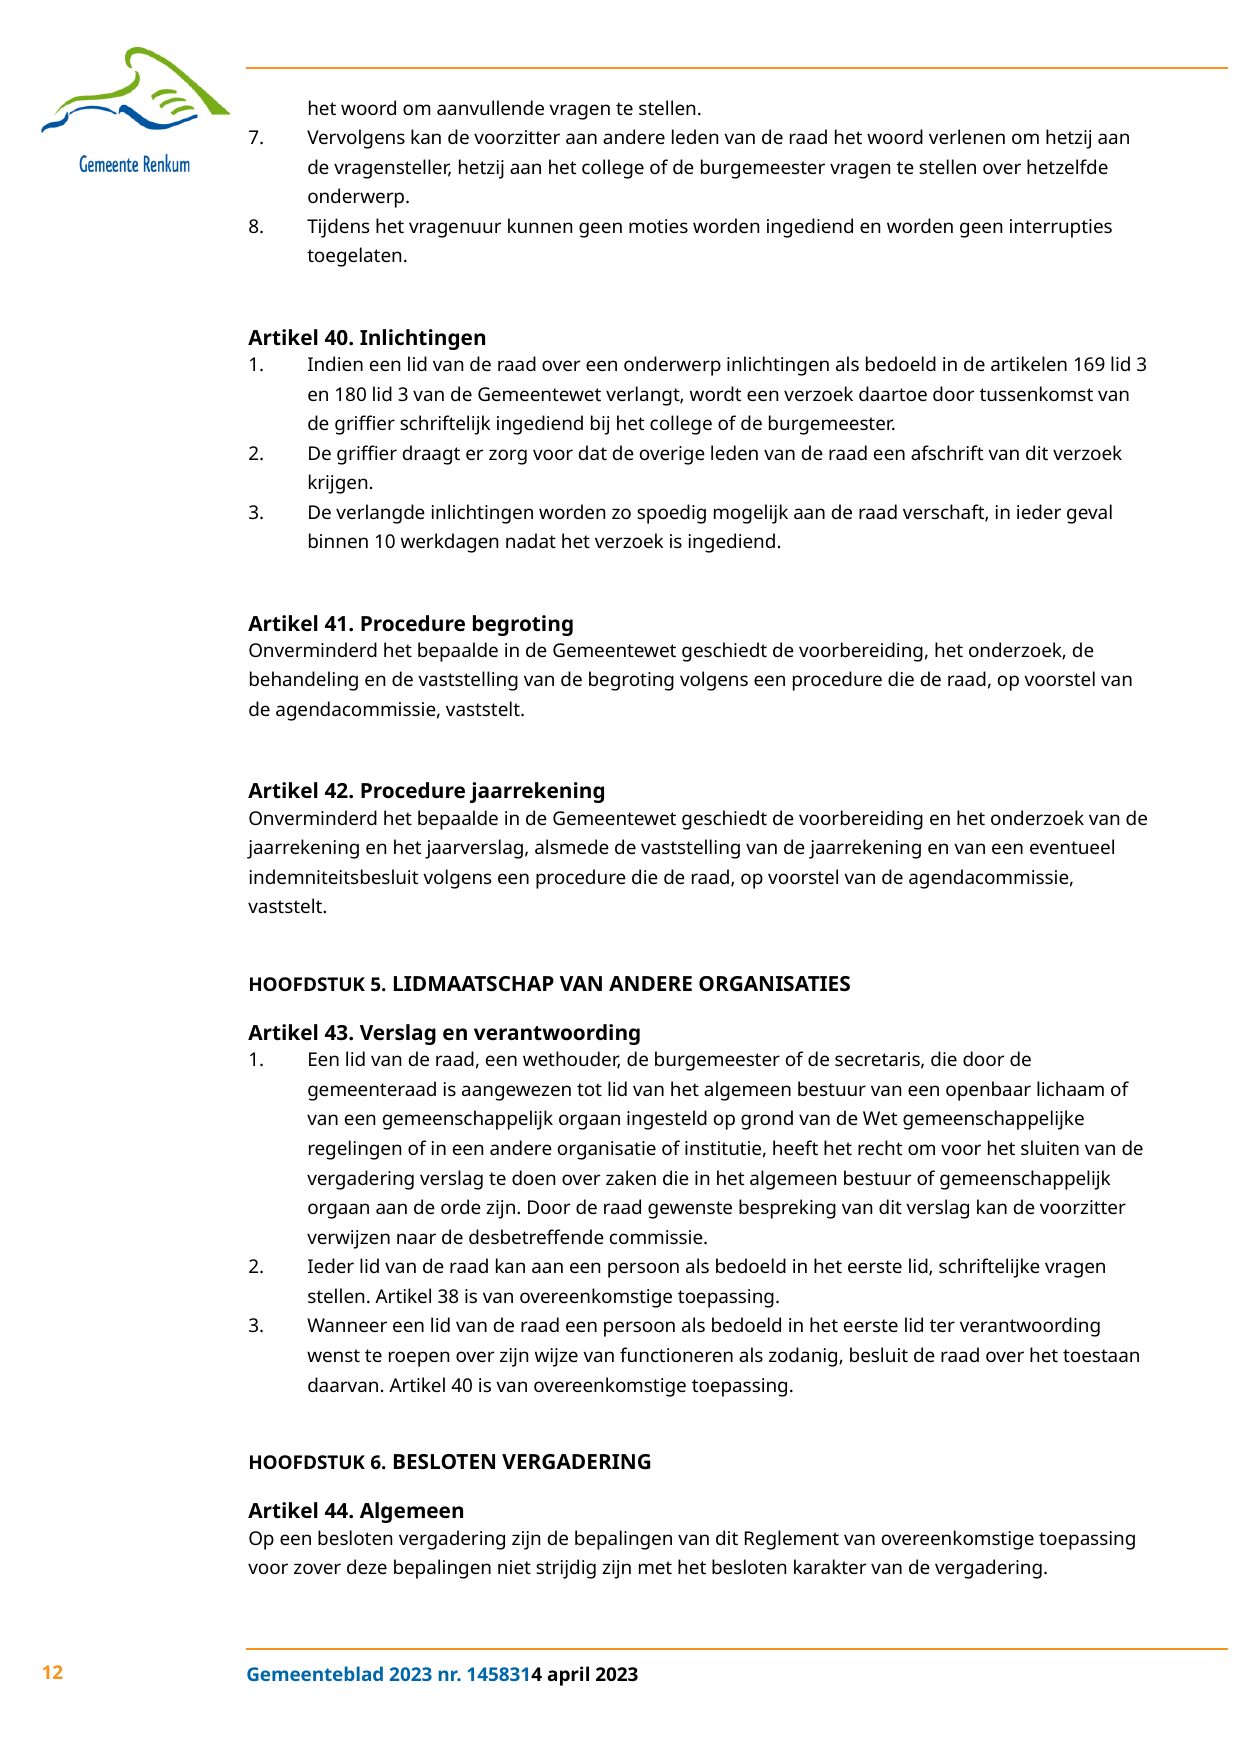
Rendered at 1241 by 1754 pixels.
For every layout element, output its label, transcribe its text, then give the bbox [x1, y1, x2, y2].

text Op een besloten vergadering zijn de bepalingen van dit Reglement van overeenkomstige toepassing voor zover deze bepalingen niet strijdig zijn met het besloten karakter van de vergadering. [248, 1525, 1152, 1580]
list De griffier draagt er zorg voor dat de overige leden van de raad een afschrift van dit verzoek krijgen. [248, 440, 1152, 495]
list Ieder lid van de raad kan aan een persoon als bedoeld in het eerste lid, schriftelijke vragen stellen. Artikel 38 is van overeenkomstige toepassing. [248, 1253, 1152, 1309]
text HOOFDSTUK 6. BESLOTEN VERGADERING [248, 1447, 1152, 1475]
text Artikel 42. Procedure jaarrekening [248, 776, 1152, 805]
text HOOFDSTUK 5. LIDMAATSCHAP VAN ANDERE ORGANISATIES [248, 969, 1152, 997]
text Artikel 44. Algemeen [248, 1496, 1152, 1525]
list het woord om aanvullende vragen te stellen. [248, 95, 1152, 121]
list Tijdens het vragenuur kunnen geen moties worden ingediend en worden geen interrupties toegelaten. [248, 213, 1152, 268]
text Artikel 43. Verslag en verantwoording [248, 1018, 1152, 1046]
list Indien een lid van de raad over een onderwerp inlichtingen als bedoeld in de artikelen 169 lid 3 en 180 lid 3 van de Gemeentewet verlangt, wordt een verzoek daartoe door tussenkomst van de griffier schriftelijk ingediend bij het college of de burgemeester. [248, 351, 1152, 436]
list Wanneer een lid van de raad een persoon als bedoeld in het eerste lid ter verantwoording wenst te roepen over zijn wijze van functioneren als zodanig, besluit de raad over het toestaan daarvan. Artikel 40 is van overeenkomstige toepassing. [248, 1313, 1152, 1397]
text Artikel 41. Procedure begroting [248, 609, 1152, 637]
list Een lid van de raad, een wethouder, de burgemeester of de secretaris, die door de gemeenteraad is aangewezen tot lid van het algemeen bestuur van een openbaar lichaam of van een gemeenschappelijk orgaan ingesteld op grond van de Wet gemeenschappelijke regelingen of in een andere organisatie of institutie, heeft het recht om voor het sluiten van de vergadering verslag te doen over zaken die in het algemeen bestuur of gemeenschappelijk orgaan aan de orde zijn. Door de raad gewenste bespreking van dit verslag kan de voorzitter verwijzen naar de desbetreffende commissie. [248, 1046, 1152, 1249]
text Onverminderd het bepaalde in de Gemeentewet geschiedt de voorbereiding, het onderzoek, de behandeling en de vaststelling van de begroting volgens een procedure die de raad, op voorstel van de agendacommissie, vaststelt. [248, 637, 1152, 722]
text Artikel 40. Inlichtingen [248, 323, 1152, 351]
picture [41, 47, 231, 172]
text Onverminderd het bepaalde in de Gemeentewet geschiedt de voorbereiding en het onderzoek van de jaarrekening en het jaarverslag, alsmede de vaststelling van de jaarrekening en van een eventueel indemniteitsbesluit volgens een procedure die de raad, op voorstel van de agendacommissie, vaststelt. [248, 805, 1152, 919]
list Vervolgens kan de voorzitter aan andere leden van de raad het woord verlenen om hetzij aan de vragensteller, hetzij aan het college of de burgemeester vragen te stellen over hetzelfde onderwerp. [248, 124, 1152, 209]
list De verlangde inlichtingen worden zo spoedig mogelijk aan de raad verschaft, in ieder geval binnen 10 werkdagen nadat het verzoek is ingediend. [248, 499, 1152, 554]
